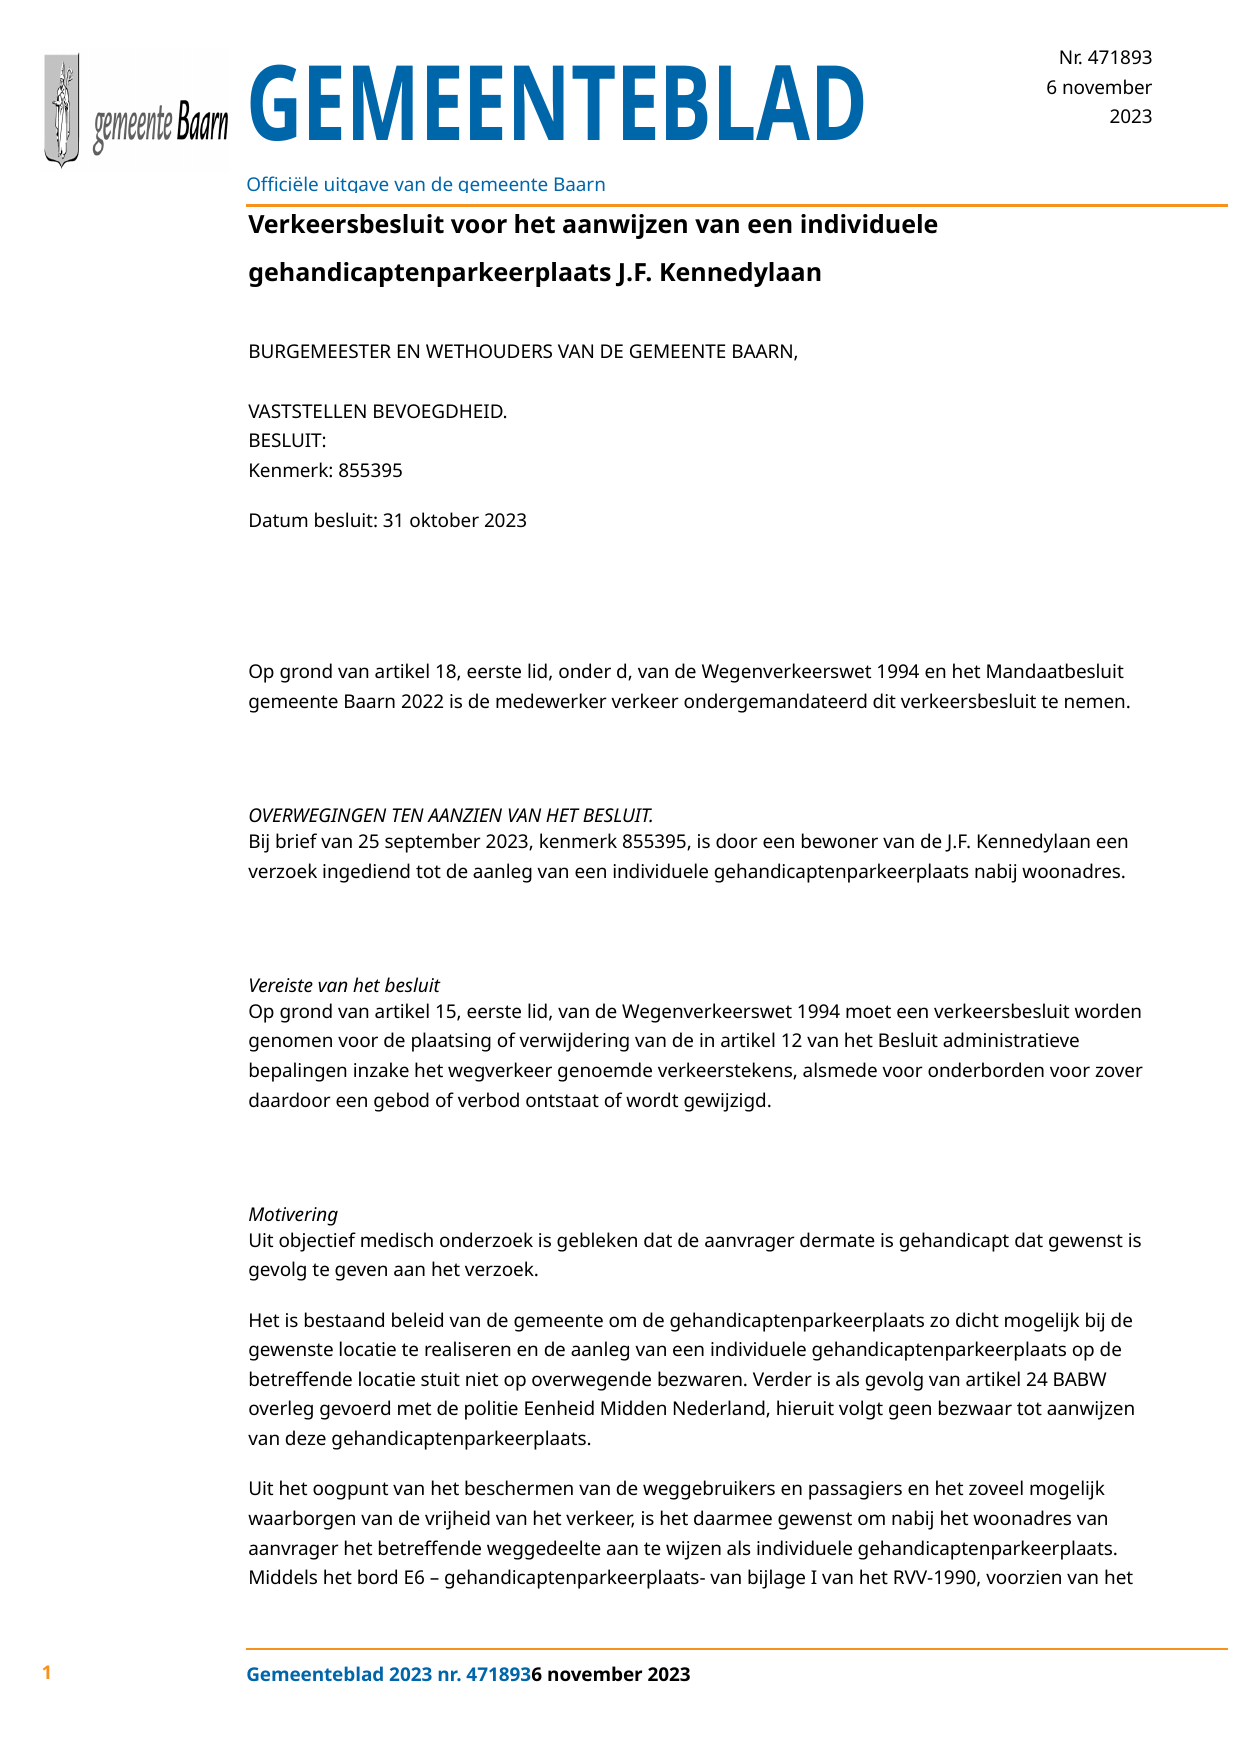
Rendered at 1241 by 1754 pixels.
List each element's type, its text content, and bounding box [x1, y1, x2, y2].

text Op grond van artikel 18, eerste lid, onder d, van de Wegenverkeerswet 1994 en het Mandaatbesluit gemeente Baarn 2022 is de medewerker verkeer ondergemandateerd dit verkeersbesluit te nemen. [248, 659, 1152, 714]
text BURGEMEESTER EN WETHOUDERS VAN DE GEMEENTE BAARN, [248, 339, 1152, 364]
picture [41, 47, 231, 172]
text Vereiste van het besluit [248, 972, 1152, 998]
text Datum besluit: 31 oktober 2023 [248, 507, 1152, 533]
text Op grond van artikel 15, eerste lid, van de Wegenverkeerswet 1994 moet een verkeersbesluit worden genomen voor de plaatsing of verwijdering van de in artikel 12 van het Besluit administratieve bepalingen inzake het wegverkeer genoemde verkeerstekens, alsmede voor onderborden voor zover daardoor een gebod of verbod ontstaat of wordt gewijzigd. [248, 998, 1152, 1112]
text Uit het oogpunt van het beschermen van de weggebruikers en passagiers en het zoveel mogelijk waarborgen van de vrijheid van het verkeer, is het daarmee gewenst om nabij het woonadres van aanvrager het betreffende weggedeelte aan te wijzen als individuele gehandicaptenparkeerplaats. Middels het bord E6 – gehandicaptenparkeerplaats- van bijlage I van het RVV-1990, voorzien van het [248, 1476, 1152, 1590]
text Uit objectief medisch onderzoek is gebleken dat de aanvrager dermate is gehandicapt dat gewenst is gevolg te geven aan het verzoek. [248, 1227, 1152, 1282]
text OVERWEGINGEN TEN AANZIEN VAN HET BESLUIT. [248, 803, 1152, 828]
text BESLUIT: [248, 427, 1152, 453]
text VASTSTELLEN BEVOEGDHEID. [248, 398, 1152, 423]
text Verkeersbesluit voor het aanwijzen van een individuele gehandicaptenparkeerplaats J.F. Kennedylaan [248, 207, 1152, 288]
text Bij brief van 25 september 2023, kenmerk 855395, is door een bewoner van de J.F. Kennedylaan een verzoek ingediend tot de aanleg van een individuele gehandicaptenparkeerplaats nabij woonadres. [248, 828, 1152, 884]
text Motivering [248, 1201, 1152, 1227]
text Kenmerk: 855395 [248, 457, 1152, 483]
text Het is bestaand beleid van de gemeente om de gehandicaptenparkeerplaats zo dicht mogelijk bij de gewenste locatie te realiseren en de aanleg van een individuele gehandicaptenparkeerplaats op de betreffende locatie stuit niet op overwegende bezwaren. Verder is als gevolg van artikel 24 BABW overleg gevoerd met de politie Eenheid Midden Nederland, hieruit volgt geen bezwaar tot aanwijzen van deze gehandicaptenparkeerplaats. [248, 1307, 1152, 1451]
